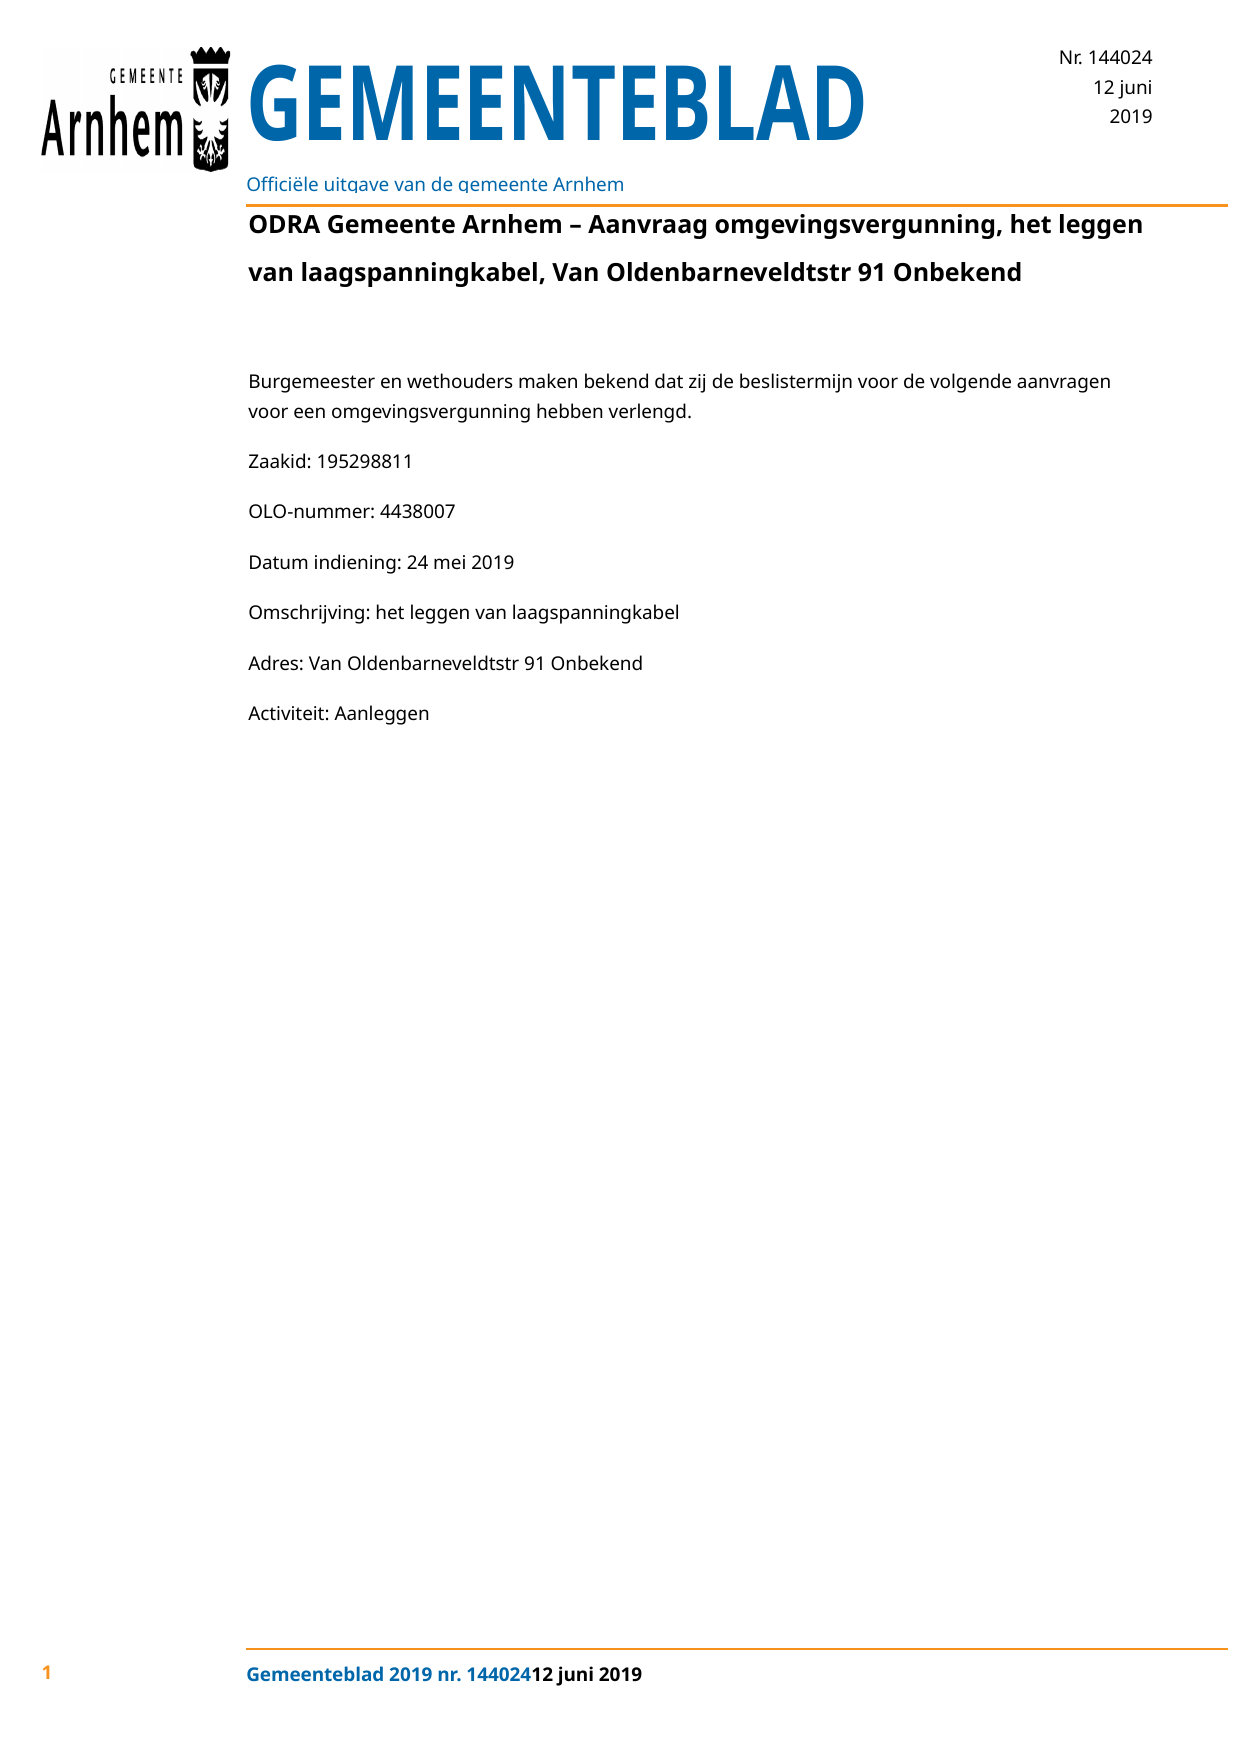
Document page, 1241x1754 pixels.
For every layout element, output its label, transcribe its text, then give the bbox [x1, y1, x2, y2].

text Activiteit: Aanleggen [248, 700, 1152, 726]
text Datum indiening: 24 mei 2019 [248, 549, 1152, 575]
text Zaakid: 195298811 [248, 448, 1152, 474]
text ODRA Gemeente Arnhem – Aanvraag omgevingsvergunning, het leggen van laagspanningkabel, Van Oldenbarneveldtstr 91 Onbekend [248, 207, 1152, 288]
picture [41, 47, 231, 172]
text Adres: Van Oldenbarneveldtstr 91 Onbekend [248, 650, 1152, 676]
text Burgemeester en wethouders maken bekend dat zij de beslistermijn voor de volgende aanvragen voor een omgevingsvergunning hebben verlengd. [248, 368, 1152, 424]
text Omschrijving: het leggen van laagspanningkabel [248, 599, 1152, 625]
text OLO-nummer: 4438007 [248, 499, 1152, 524]
